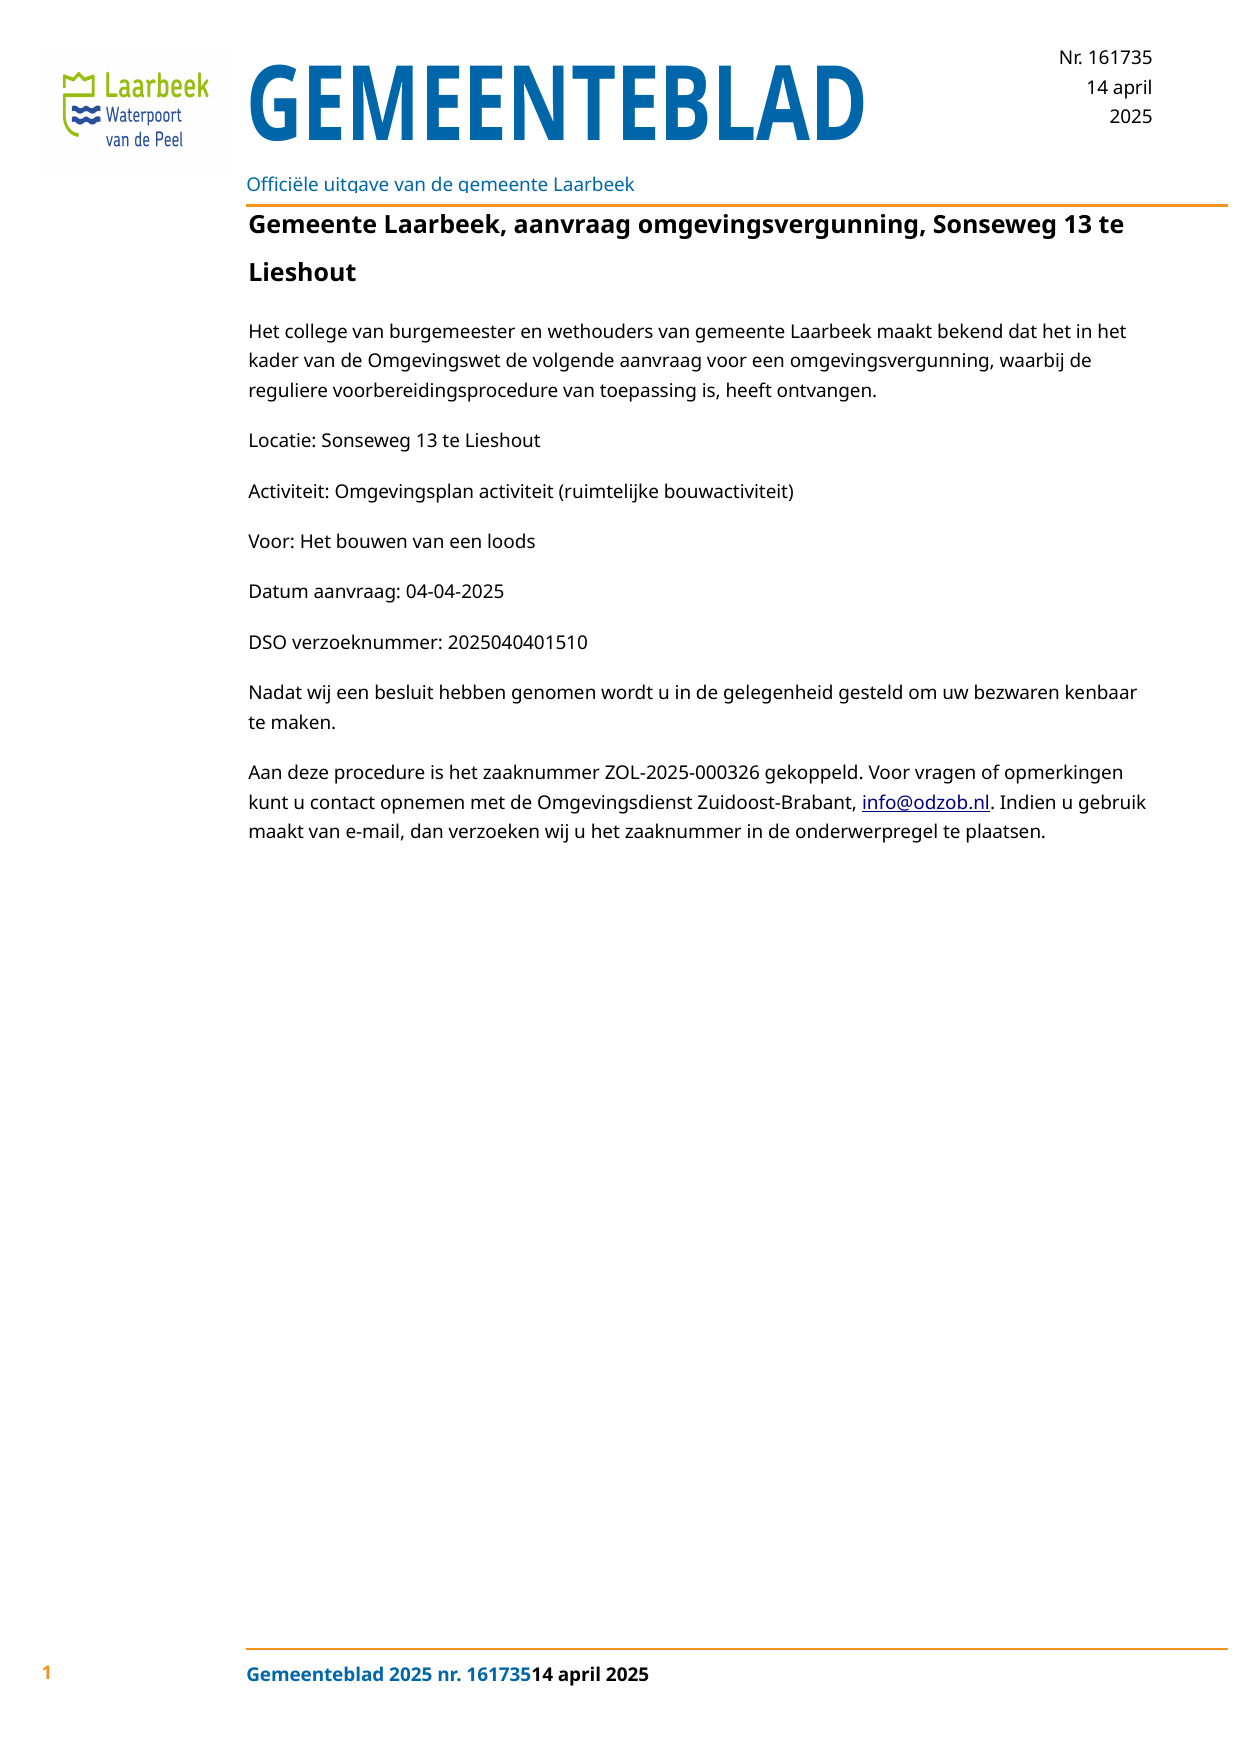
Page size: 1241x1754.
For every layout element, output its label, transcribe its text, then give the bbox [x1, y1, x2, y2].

text Nadat wij een besluit hebben genomen wordt u in de gelegenheid gesteld om uw bezwaren kenbaar te maken. [248, 679, 1152, 735]
text Locatie: Sonseweg 13 te Lieshout [248, 427, 1152, 453]
text Gemeente Laarbeek, aanvraag omgevingsvergunning, Sonseweg 13 te Lieshout [248, 207, 1152, 288]
text Aan deze procedure is het zaaknummer ZOL-2025-000326 gekoppeld. Voor vragen of opmerkingen kunt u contact opnemen met de Omgevingsdienst Zuidoost-Brabant, info@odzob.nl. Indien u gebruik maakt van e-mail, dan verzoeken wij u het zaaknummer in de onderwerpregel te plaatsen. [248, 759, 1152, 844]
text Het college van burgemeester en wethouders van gemeente Laarbeek maakt bekend dat het in het kader van de Omgevingswet de volgende aanvraag voor een omgevingsvergunning, waarbij de reguliere voorbereidingsprocedure van toepassing is, heeft ontvangen. [248, 318, 1152, 403]
text DSO verzoeknummer: 2025040401510 [248, 629, 1152, 655]
text Voor: Het bouwen van een loods [248, 528, 1152, 554]
text Datum aanvraag: 04-04-2025 [248, 579, 1152, 604]
text Activiteit: Omgevingsplan activiteit (ruimtelijke bouwactiviteit) [248, 478, 1152, 504]
picture [41, 47, 231, 172]
